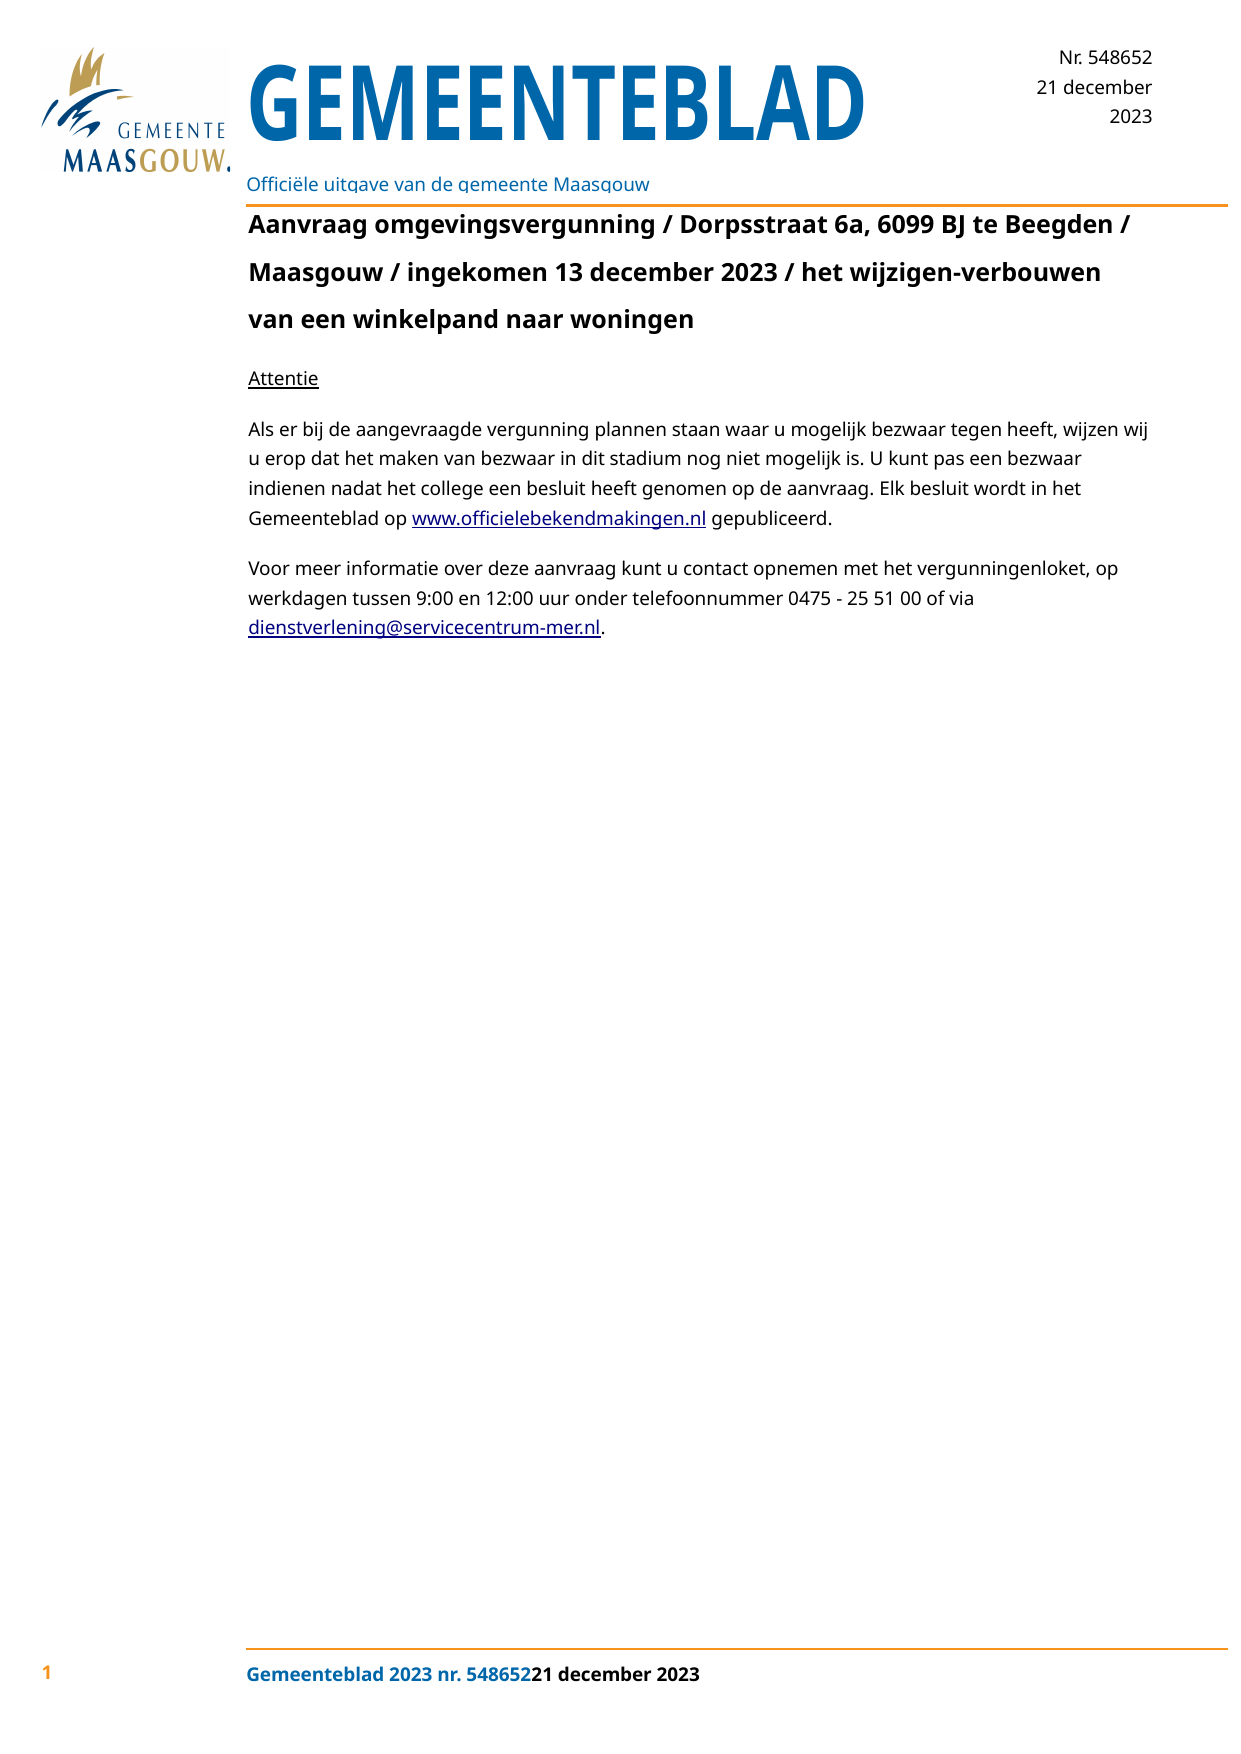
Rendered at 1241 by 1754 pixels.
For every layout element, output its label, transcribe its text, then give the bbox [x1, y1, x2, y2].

text Aanvraag omgevingsvergunning / Dorpsstraat 6a, 6099 BJ te Beegden / Maasgouw / ingekomen 13 december 2023 / het wijzigen-verbouwen van een winkelpand naar woningen [248, 207, 1152, 336]
text Attentie [248, 366, 1152, 391]
text Als er bij de aangevraagde vergunning plannen staan waar u mogelijk bezwaar tegen heeft, wijzen wij u erop dat het maken van bezwaar in dit stadium nog niet mogelijk is. U kunt pas een bezwaar indienen nadat het college een besluit heeft genomen op de aanvraag. Elk besluit wordt in het Gemeenteblad op www.officielebekendmakingen.nl gepubliceerd. [248, 416, 1152, 530]
text Voor meer informatie over deze aanvraag kunt u contact opnemen met het vergunningenloket, op werkdagen tussen 9:00 en 12:00 uur onder telefoonnummer 0475 - 25 51 00 of via dienstverlening@servicecentrum-mer.nl. [248, 555, 1152, 640]
picture [41, 47, 231, 172]
